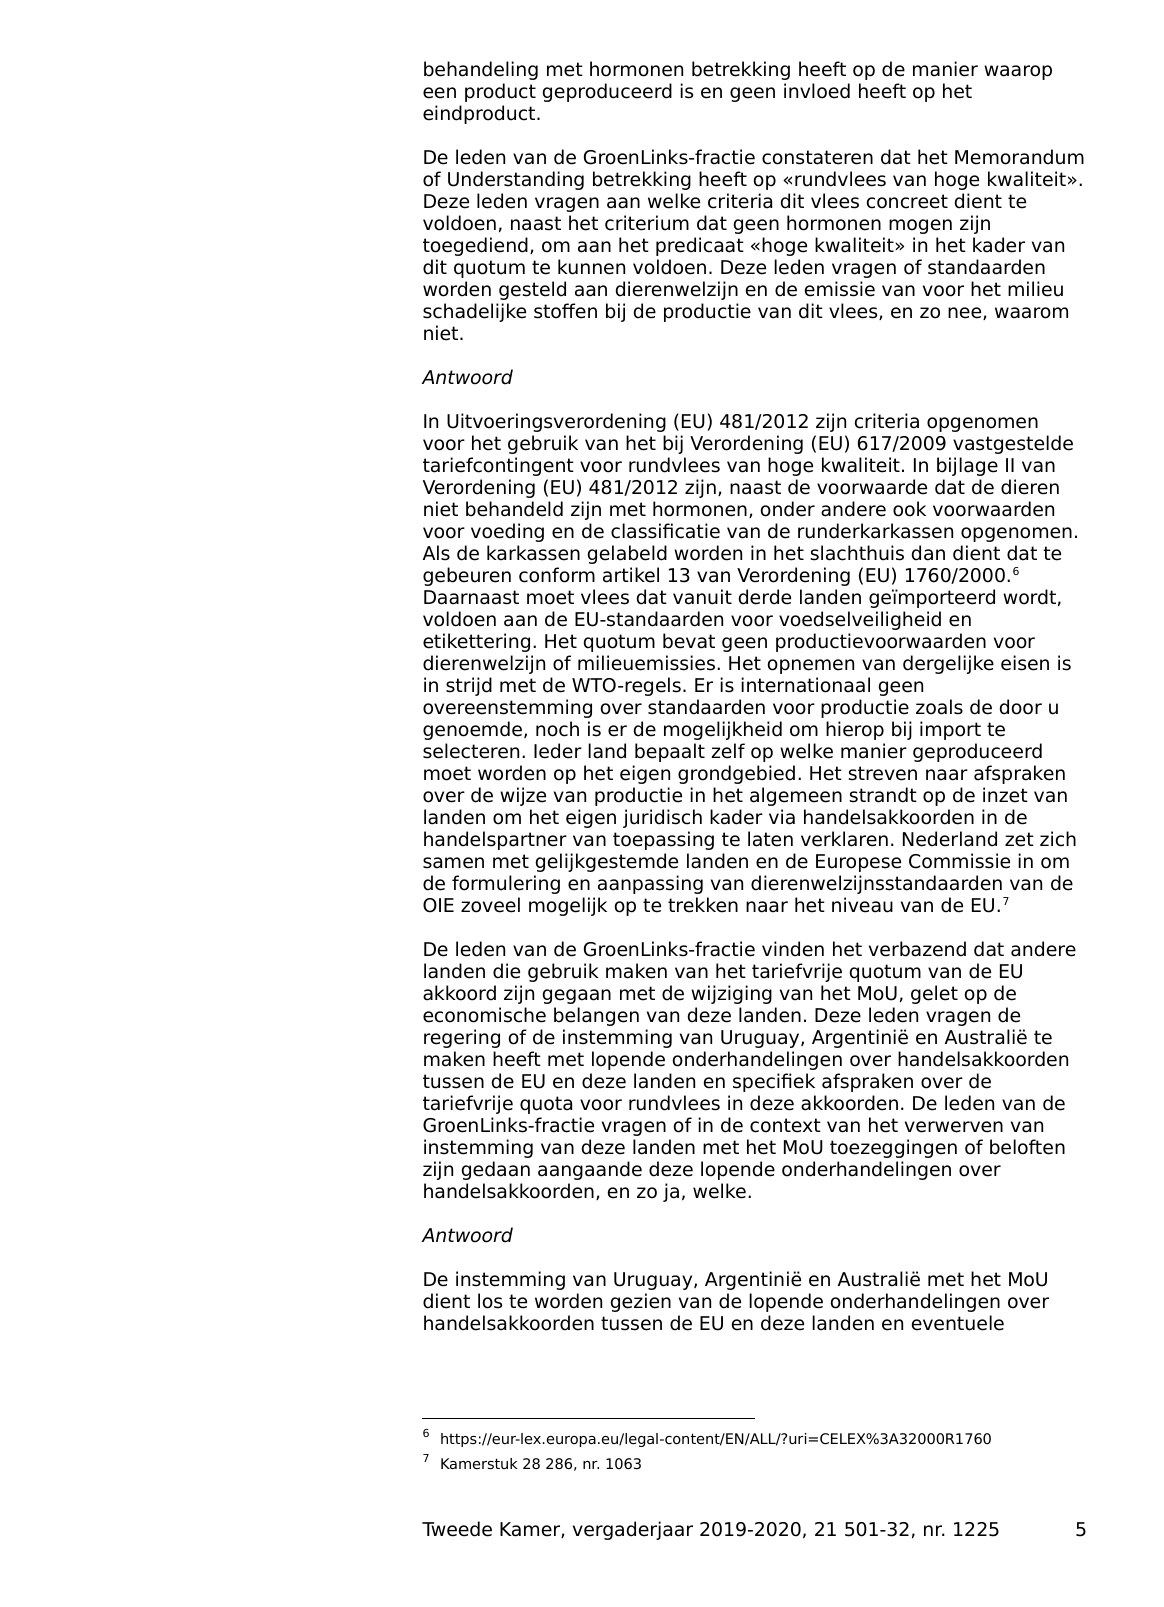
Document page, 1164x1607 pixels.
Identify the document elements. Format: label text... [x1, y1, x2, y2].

text De leden van de GroenLinks-fractie constateren dat het Memorandum of Understanding betrekking heeft op «rundvlees van hoge kwaliteit». Deze leden vragen aan welke criteria dit vlees concreet dient te voldoen, naast het criterium dat geen hormonen mogen zijn toegediend, om aan het predicaat «hoge kwaliteit» in het kader van dit quotum te kunnen voldoen. Deze leden vragen of standaarden worden gesteld aan dierenwelzijn en de emissie van voor het milieu schadelijke stoffen bij de productie van dit vlees, en zo nee, waarom niet. [422, 147, 1087, 345]
text De leden van de GroenLinks-fractie vinden het verbazend dat andere landen die gebruik maken van het tariefvrije quotum van de EU akkoord zijn gegaan met de wijziging van het MoU, gelet op de economische belangen van deze landen. Deze leden vragen de regering of de instemming van Uruguay, Argentinië en Australië te maken heeft met lopende onderhandelingen over handelsakkoorden tussen de EU en deze landen en specifiek afspraken over de tariefvrije quota voor rundvlees in deze akkoorden. De leden van de GroenLinks-fractie vragen of in de context van het verwerven van instemming van deze landen met het MoU toezeggingen of beloften zijn gedaan aangaande deze lopende onderhandelingen over handelsakkoorden, en zo ja, welke. [422, 939, 1087, 1203]
text In Uitvoeringsverordening (EU) 481/2012 zijn criteria opgenomen voor het gebruik van het bij Verordening (EU) 617/2009 vastgestelde tariefcontingent voor rundvlees van hoge kwaliteit. In bijlage II van Verordening (EU) 481/2012 zijn, naast de voorwaarde dat de dieren niet behandeld zijn met hormonen, onder andere ook voorwaarden voor voeding en de classificatie van de runderkarkassen opgenomen. Als de karkassen gelabeld worden in het slachthuis dan dient dat te gebeuren conform artikel 13 van Verordening (EU) 1760/2000. Daarnaast moet vlees dat vanuit derde landen geïmporteerd wordt, voldoen aan de EU-standaarden voor voedselveiligheid en etikettering. Het quotum bevat geen productievoorwaarden voor dierenwelzijn of milieuemissies. Het opnemen van dergelijke eisen is in strijd met de WTO-regels. Er is internationaal geen overeenstemming over standaarden voor productie zoals de door u genoemde, noch is er de mogelijkheid om hierop bij import te selecteren. Ieder land bepaalt zelf op welke manier geproduceerd moet worden op het eigen grondgebied. Het streven naar afspraken over de wijze van productie in het algemeen strandt op de inzet van landen om het eigen juridisch kader via handelsakkoorden in de handelspartner van toepassing te laten verklaren. Nederland zet zich samen met gelijkgestemde landen en de Europese Commissie in om de formulering en aanpassing van dierenwelzijnsstandaarden van de OIE zoveel mogelijk op te trekken naar het niveau van de EU. [422, 411, 1087, 917]
text behandeling met hormonen betrekking heeft op de manier waarop een product geproduceerd is en geen invloed heeft op het eindproduct. [422, 59, 1087, 125]
subtitle Antwoord [422, 367, 1087, 389]
subtitle Antwoord [422, 1225, 1087, 1247]
text Kamerstuk 28 286, nr. 1063 [422, 1452, 1087, 1474]
text De instemming van Uruguay, Argentinië en Australië met het MoU dient los te worden gezien van de lopende onderhandelingen over handelsakkoorden tussen de EU en deze landen en eventuele [422, 1269, 1087, 1335]
text https://eur-lex.europa.eu/legal-content/EN/ALL/?uri=CELEX%3A32000R1760 [422, 1427, 1087, 1449]
